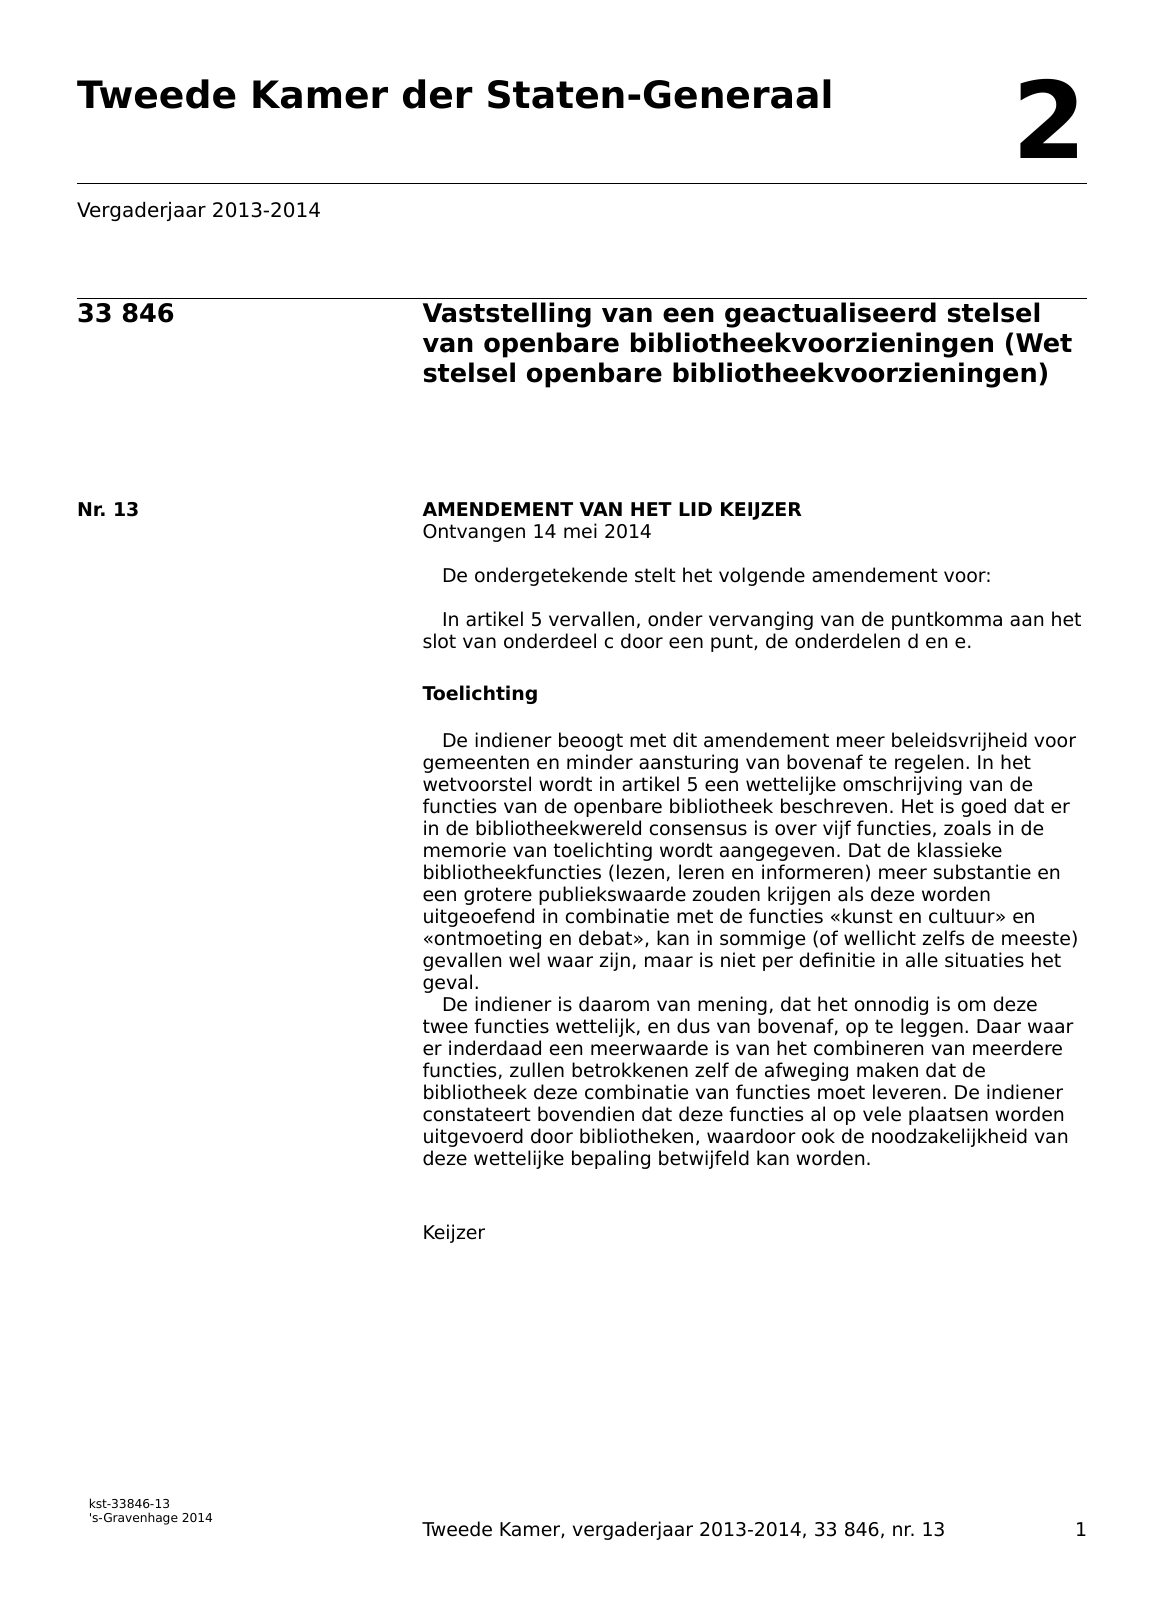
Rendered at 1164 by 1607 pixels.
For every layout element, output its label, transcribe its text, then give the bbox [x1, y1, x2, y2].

text 's-Gravenhage 2014 [88, 1511, 323, 1525]
subtitle Nr. 13 AMENDEMENT VAN HET LID KEIJZER [77, 499, 1087, 521]
table_header 2 [886, 59, 1087, 183]
text De ondergetekende stelt het volgende amendement voor: [422, 565, 1087, 587]
table_cell Vergaderjaar 2013-2014 [77, 184, 1087, 298]
text De indiener is daarom van mening, dat het onnodig is om deze twee functies wettelijk, en dus van bovenaf, op te leggen. Daar waar er inderdaad een meerwaarde is van het combineren van meerdere functies, zullen betrokkenen zelf de afweging maken dat de bibliotheek deze combinatie van functies moet leveren. De indiener constateert bovendien dat deze functies al op vele plaatsen worden uitgevoerd door bibliotheken, waardoor ook de noodzakelijkheid van deze wettelijke bepaling betwijfeld kan worden. [422, 994, 1087, 1170]
text De indiener beoogt met dit amendement meer beleidsvrijheid voor gemeenten en minder aansturing van bovenaf te regelen. In het wetvoorstel wordt in artikel 5 een wettelijke omschrijving van de functies van de openbare bibliotheek beschreven. Het is goed dat er in de bibliotheekwereld consensus is over vijf functies, zoals in de memorie van toelichting wordt aangegeven. Dat de klassieke bibliotheekfuncties (lezen, leren en informeren) meer substantie en een grotere publiekswaarde zouden krijgen als deze worden uitgeoefend in combinatie met de functies «kunst en cultuur» en «ontmoeting en debat», kan in sommige (of wellicht zelfs de meeste) gevallen wel waar zijn, maar is niet per definitie in alle situaties het geval. [422, 730, 1087, 994]
table_header Tweede Kamer der Staten-Generaal [77, 59, 886, 183]
text kst-33846-13 [88, 1497, 323, 1511]
subtitle 33 846 Vaststelling van een geactualiseerd stelsel van openbare bibliotheekvoorzieningen (Wet stelsel openbare bibliotheekvoorzieningen) [77, 299, 1087, 388]
text In artikel 5 vervallen, onder vervanging van de puntkomma aan het slot van onderdeel c door een punt, de onderdelen d en e. [422, 609, 1087, 653]
text Ontvangen 14 mei 2014 [422, 521, 1087, 543]
text Keijzer [422, 1200, 1087, 1244]
subtitle Toelichting [422, 683, 1087, 705]
